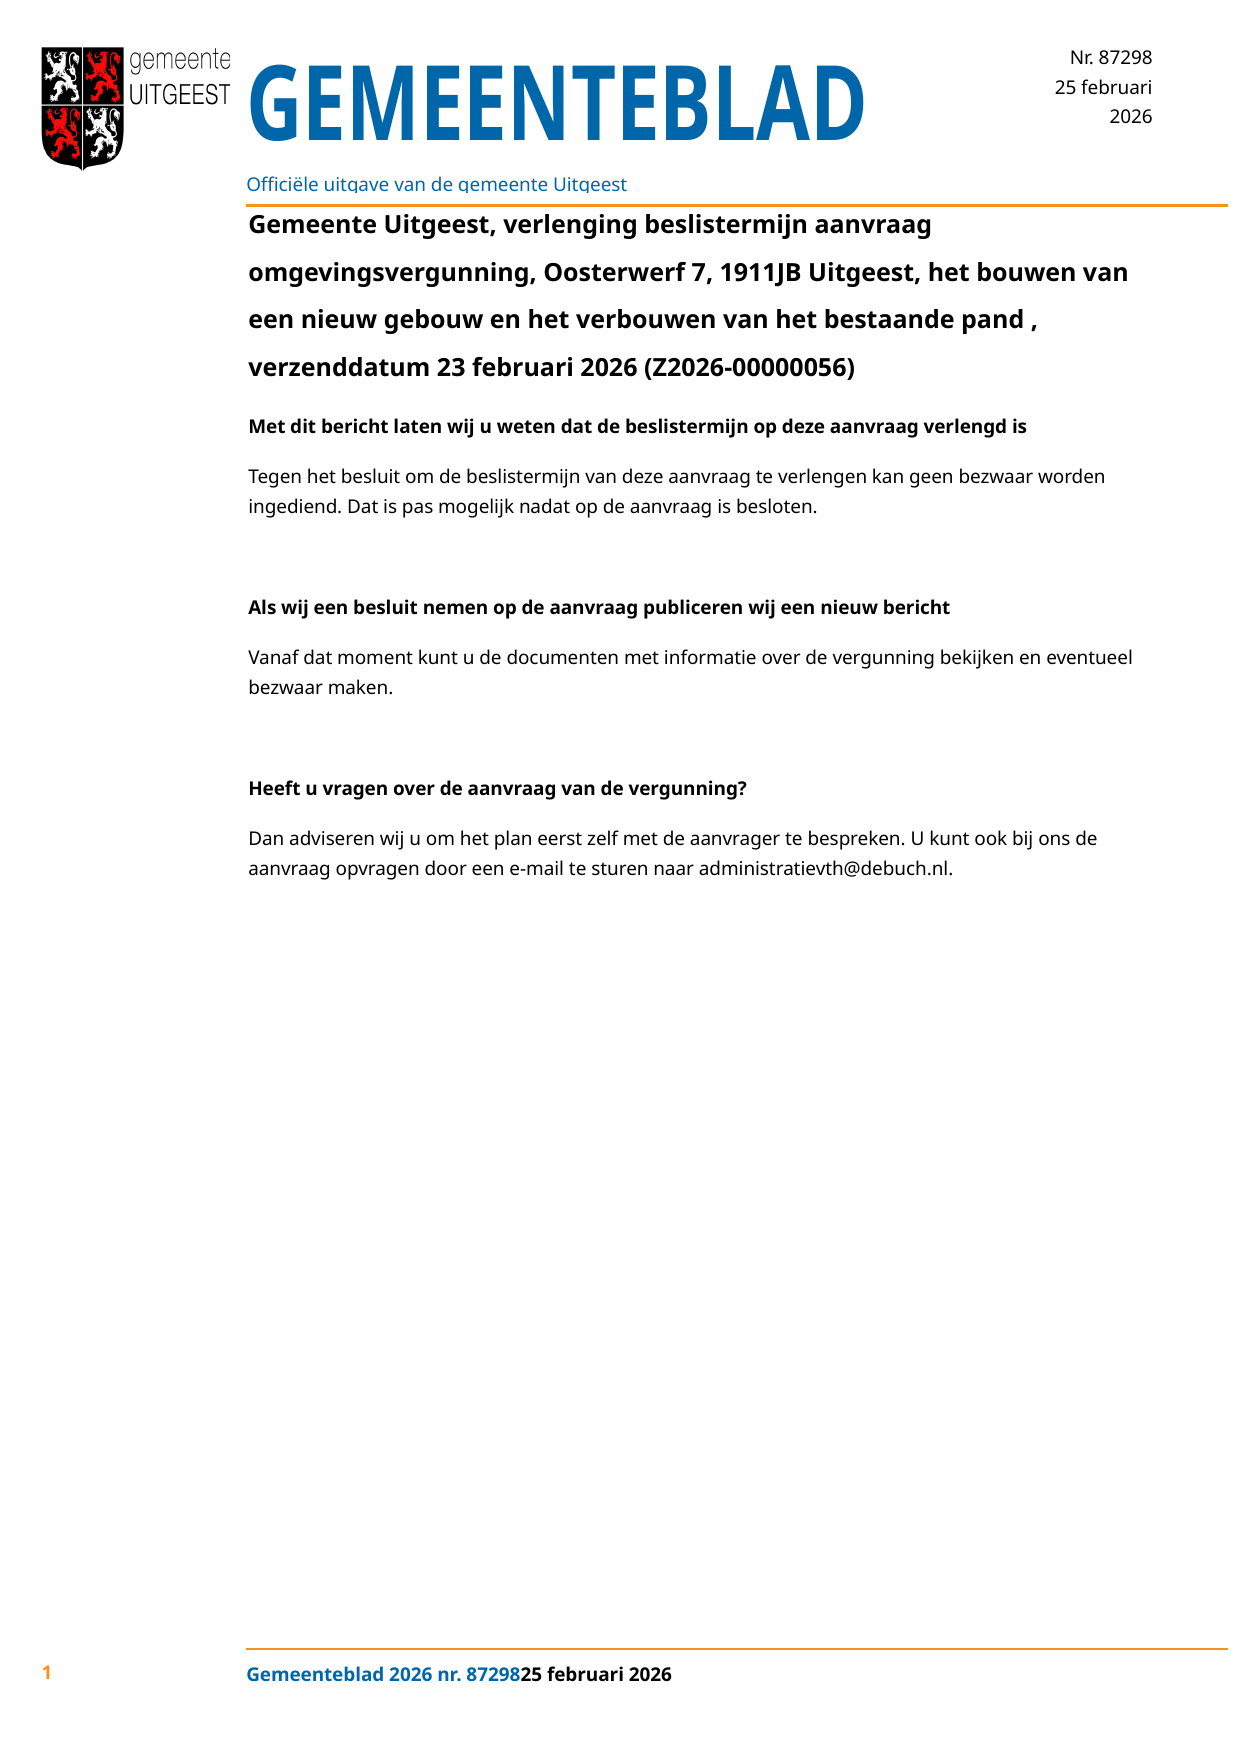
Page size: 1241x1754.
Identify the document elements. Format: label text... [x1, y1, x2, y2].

text Vanaf dat moment kunt u de documenten met informatie over de vergunning bekijken en eventueel bezwaar maken. [248, 644, 1152, 700]
text Tegen het besluit om de beslistermijn van deze aanvraag te verlengen kan geen bezwaar worden ingediend. Dat is pas mogelijk nadat op de aanvraag is besloten. [248, 463, 1152, 519]
text Dan adviseren wij u om het plan eerst zelf met de aanvrager te bespreken. U kunt ook bij ons de aanvraag opvragen door een e-mail te sturen naar administratievth@debuch.nl. [248, 825, 1152, 881]
text Heeft u vragen over de aanvraag van de vergunning? [248, 775, 1152, 801]
text Met dit bericht laten wij u weten dat de beslistermijn op deze aanvraag verlengd is [248, 413, 1152, 439]
picture [41, 47, 231, 172]
text Als wij een besluit nemen op de aanvraag publiceren wij een nieuw bericht [248, 594, 1152, 620]
text Gemeente Uitgeest, verlenging beslistermijn aanvraag omgevingsvergunning, Oosterwerf 7, 1911JB Uitgeest, het bouwen van een nieuw gebouw en het verbouwen van het bestaande pand , verzenddatum 23 februari 2026 (Z2026-00000056) [248, 207, 1152, 384]
